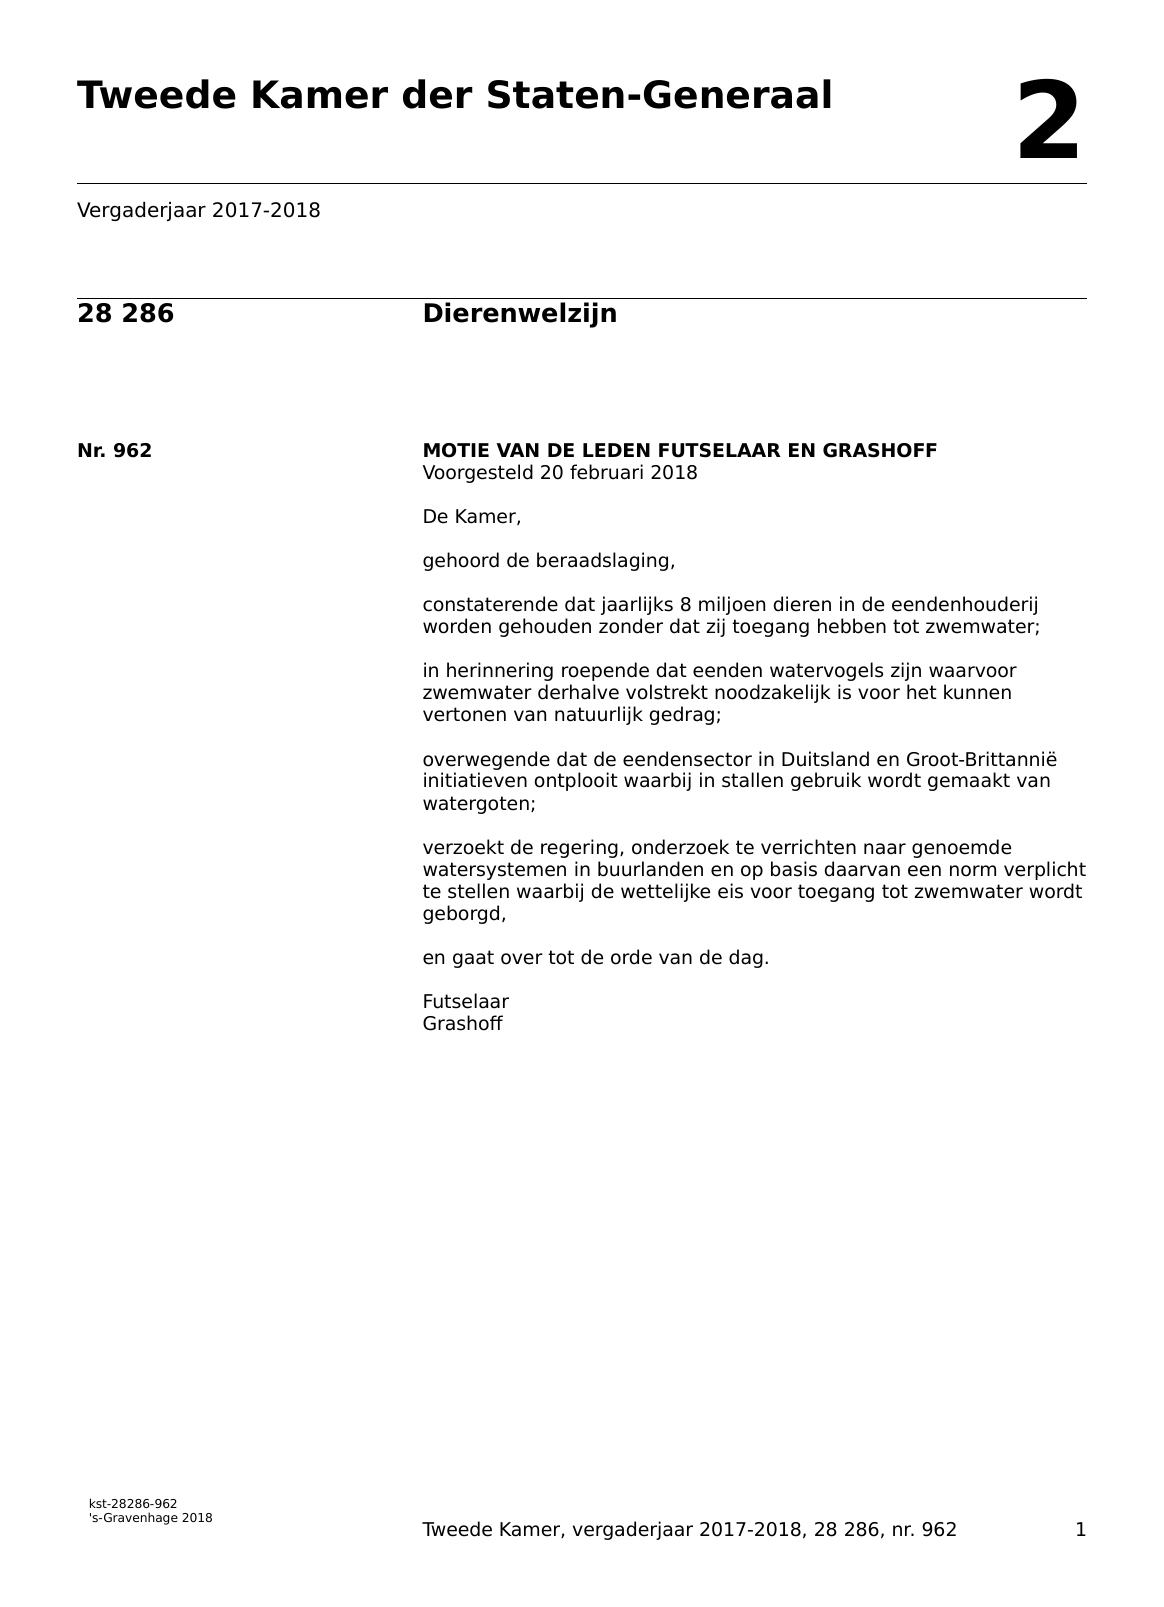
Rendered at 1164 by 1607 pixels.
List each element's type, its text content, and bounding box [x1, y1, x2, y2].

subtitle Nr. 962 MOTIE VAN DE LEDEN FUTSELAAR EN GRASHOFF [77, 440, 1087, 462]
text Futselaar [422, 991, 1087, 1013]
table_header 2 [886, 59, 1087, 183]
text 's-Gravenhage 2018 [88, 1511, 323, 1525]
text gehoord de beraadslaging, [422, 550, 1087, 572]
text in herinnering roepende dat eenden watervogels zijn waarvoor zwemwater derhalve volstrekt noodzakelijk is voor het kunnen vertonen van natuurlijk gedrag; [422, 660, 1087, 726]
subtitle 28 286 Dierenwelzijn [77, 299, 1087, 329]
table_cell Vergaderjaar 2017-2018 [77, 184, 1087, 298]
table_header Tweede Kamer der Staten-Generaal [77, 59, 886, 183]
text Grashoff [422, 1013, 1087, 1035]
text overwegende dat de eendensector in Duitsland en Groot-Brittannië initiatieven ontplooit waarbij in stallen gebruik wordt gemaakt van watergoten; [422, 748, 1087, 814]
text De Kamer, [422, 506, 1087, 528]
text verzoekt de regering, onderzoek te verrichten naar genoemde watersystemen in buurlanden en op basis daarvan een norm verplicht te stellen waarbij de wettelijke eis voor toegang tot zwemwater wordt geborgd, [422, 837, 1087, 924]
text en gaat over tot de orde van de dag. [422, 947, 1087, 969]
text Voorgesteld 20 februari 2018 [422, 462, 1087, 484]
text constaterende dat jaarlijks 8 miljoen dieren in de eendenhouderij worden gehouden zonder dat zij toegang hebben tot zwemwater; [422, 594, 1087, 638]
text kst-28286-962 [88, 1497, 323, 1511]
